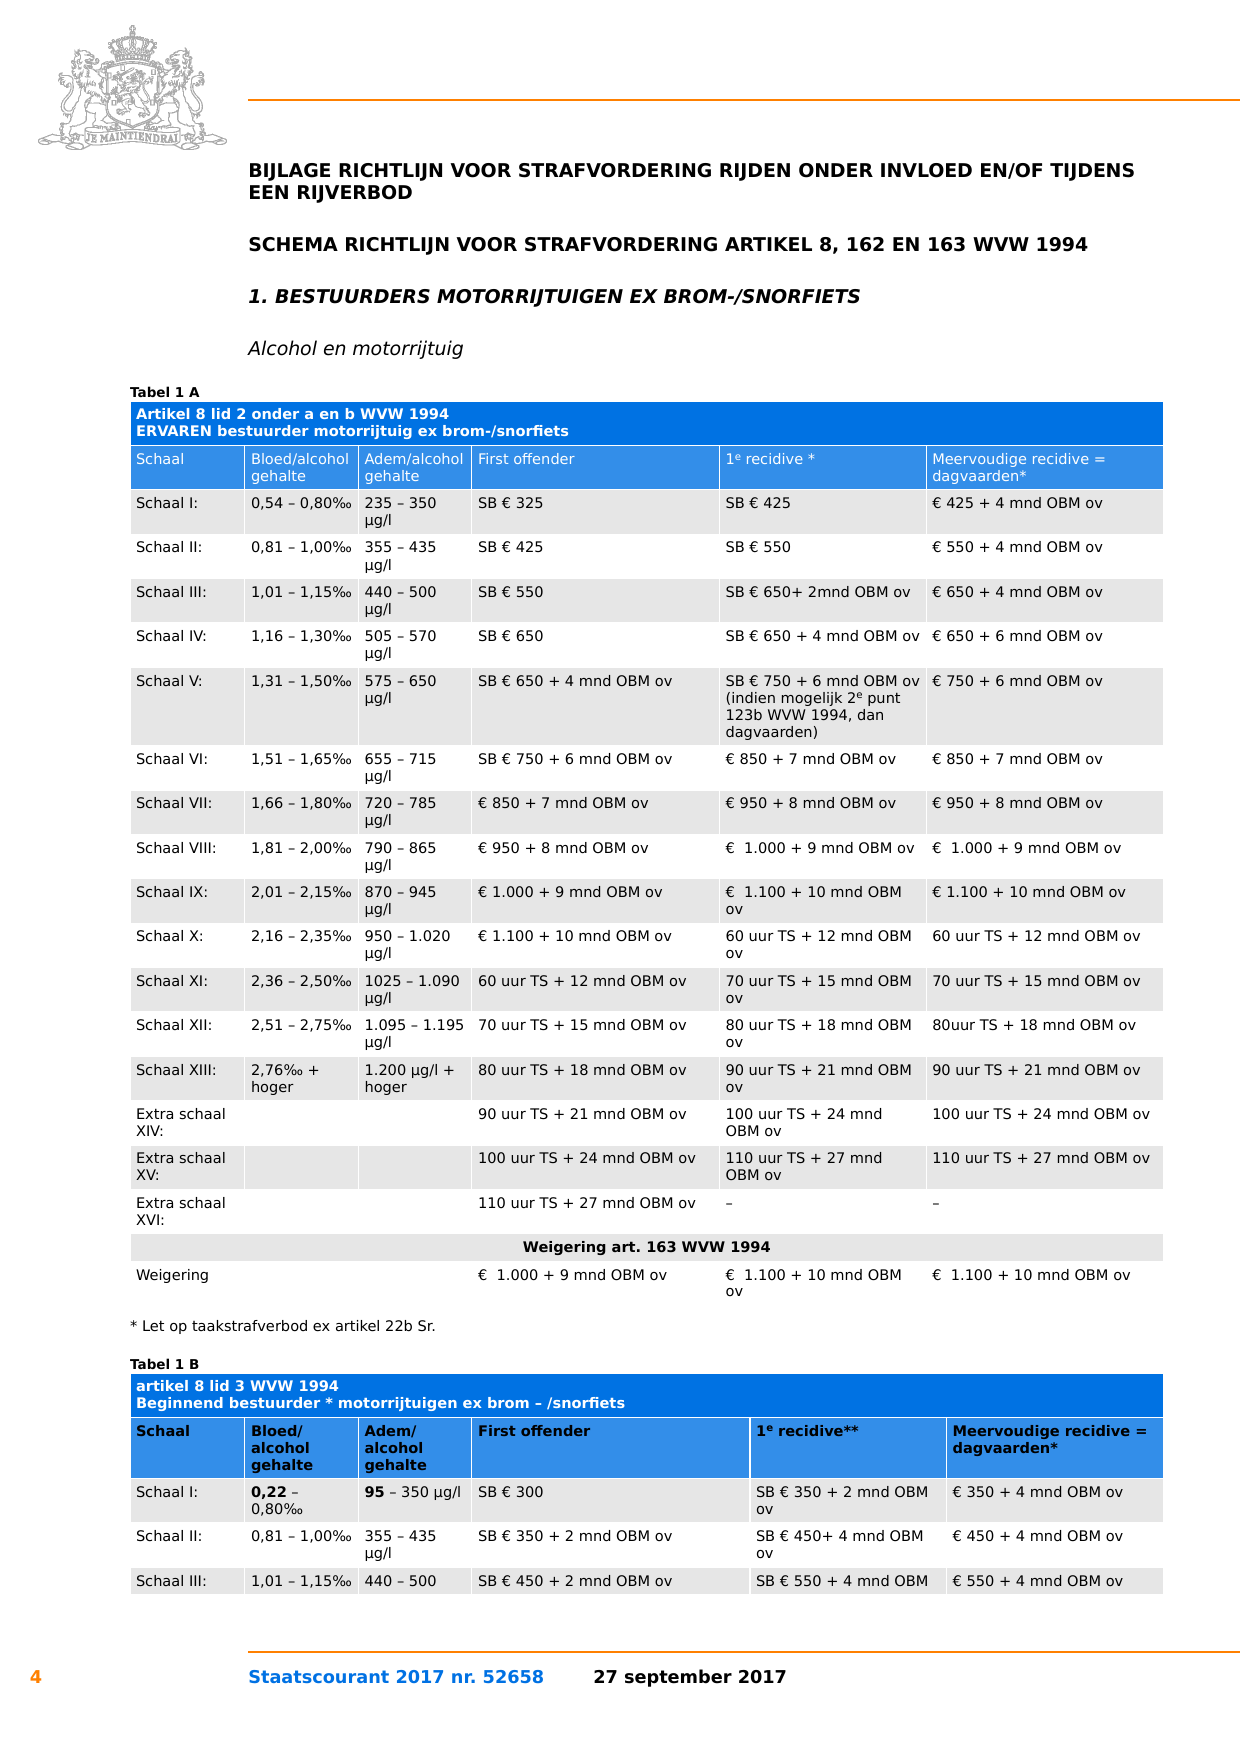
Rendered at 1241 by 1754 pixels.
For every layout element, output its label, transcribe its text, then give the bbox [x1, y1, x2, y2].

subtitle BIJLAGE RICHTLIJN VOOR STRAFVORDERING RIJDEN ONDER INVLOED EN/OF TIJDENS EEN RIJVERBOD [248, 160, 1163, 204]
table_cell 110 uur TS + 27 mnd OBM ov [927, 1146, 1163, 1189]
table_cell € 850 + 7 mnd OBM ov [720, 746, 926, 789]
subtitle Alcohol en motorrijtuig [248, 338, 1163, 360]
table_cell SB € 350 + 2 mnd OBM ov [751, 1479, 946, 1522]
table_cell 1,66 – 1,80‰ [245, 791, 358, 834]
table_cell SB € 325 [472, 490, 719, 534]
table_cell 2,01 – 2,15‰ [245, 879, 358, 923]
table_header Tabel 1 A [130, 385, 1163, 401]
table_cell [245, 1146, 358, 1189]
table_cell 80 uur TS + 18 mnd OBM ov [720, 1013, 926, 1056]
table_cell SB € 550 [720, 535, 926, 578]
table_cell € 1.100 + 10 mnd OBM ov [472, 924, 719, 967]
table_cell Schaal III: [131, 1568, 244, 1594]
table_cell € 1.100 + 10 mnd OBM ov [720, 1262, 926, 1305]
table_cell 1.095 – 1.195 µg/l [359, 1013, 471, 1056]
table_cell 95 – 350 µg/l [359, 1479, 471, 1522]
table_cell SB € 350 + 2 mnd OBM ov [472, 1524, 749, 1567]
table_cell 870 – 945 µg/l [359, 879, 471, 923]
table_cell € 650 + 4 mnd OBM ov [927, 579, 1163, 622]
table_cell SB € 650 + 4 mnd OBM ov [720, 624, 926, 667]
table_cell € 550 + 4 mnd OBM ov [927, 535, 1163, 578]
table_cell 100 uur TS + 24 mnd OBM ov [927, 1101, 1163, 1144]
table_cell 2,76‰ + hoger [245, 1057, 358, 1100]
table_cell 80uur TS + 18 mnd OBM ov [927, 1013, 1163, 1056]
table_cell First offender [472, 1418, 749, 1478]
table_cell – [720, 1190, 926, 1233]
table_cell € 450 + 4 mnd OBM ov [947, 1524, 1163, 1567]
table_cell 70 uur TS + 15 mnd OBM ov [472, 1013, 719, 1056]
table_cell [359, 1101, 471, 1144]
table_cell SB € 650 + 4 mnd OBM ov [472, 668, 719, 745]
table_cell 1,01 – 1,15‰ [245, 579, 358, 622]
table_cell 0,81 – 1,00‰ [245, 535, 358, 578]
table_cell 80 uur TS + 18 mnd OBM ov [472, 1057, 719, 1100]
table_cell 235 – 350 µg/l [359, 490, 471, 534]
table_cell € 850 + 7 mnd OBM ov [472, 791, 719, 834]
table_cell € 950 + 8 mnd OBM ov [927, 791, 1163, 834]
table_cell Schaal II: [131, 1524, 244, 1567]
table_cell Schaal VII: [131, 791, 244, 834]
table_cell € 1.100 + 10 mnd OBM ov [720, 879, 926, 923]
table_cell Schaal I: [131, 490, 244, 534]
table_cell Artikel 8 lid 2 onder a en b WVW 1994 ERVAREN bestuurder motorrijtuig ex brom-/snorfiets [131, 402, 1163, 445]
table_cell 790 – 865 µg/l [359, 835, 471, 878]
table_cell SB € 450 + 2 mnd OBM ov [472, 1568, 749, 1594]
table_cell * Let op taakstrafverbod ex artikel 22b Sr. [130, 1306, 1163, 1335]
table_cell € 950 + 8 mnd OBM ov [472, 835, 719, 878]
table_cell € 750 + 6 mnd OBM ov [927, 668, 1163, 745]
table_cell Extra schaal XIV: [131, 1101, 244, 1144]
table_header Tabel 1 B [130, 1357, 1163, 1372]
table_cell 505 – 570 µg/l [359, 624, 471, 667]
table_cell 1,31 – 1,50‰ [245, 668, 358, 745]
picture [38, 25, 227, 150]
table_cell Schaal V: [131, 668, 244, 745]
table_cell 655 – 715 µg/l [359, 746, 471, 789]
table_cell artikel 8 lid 3 WVW 1994 Beginnend bestuurder * motorrijtuigen ex brom – /snorfiets [131, 1374, 1163, 1417]
table_cell 440 – 500 µg/l [359, 579, 471, 622]
table_cell € 850 + 7 mnd OBM ov [927, 746, 1163, 789]
table_cell 60 uur TS + 12 mnd OBM ov [720, 924, 926, 967]
table_cell Schaal VI: [131, 746, 244, 789]
table_cell [359, 1190, 471, 1233]
table_cell 950 – 1.020 µg/l [359, 924, 471, 967]
table_cell Schaal IX: [131, 879, 244, 923]
table_cell Bloed/alcohol gehalte [245, 446, 358, 489]
table_cell 100 uur TS + 24 mnd OBM ov [720, 1101, 926, 1144]
table_cell 90 uur TS + 21 mnd OBM ov [720, 1057, 926, 1100]
table_cell – [927, 1190, 1163, 1233]
table_cell Schaal XIII: [131, 1057, 244, 1100]
table_cell 2,51 – 2,75‰ [245, 1013, 358, 1056]
subtitle 1. BESTUURDERS MOTORRIJTUIGEN EX BROM-/SNORFIETS [248, 286, 1163, 308]
table_cell 1.200 µg/l + hoger [359, 1057, 471, 1100]
table_cell € 1.000 + 9 mnd OBM ov [472, 879, 719, 923]
table_cell 0,22 – 0,80‰ [245, 1479, 358, 1522]
table_cell 1,16 – 1,30‰ [245, 624, 358, 667]
table_cell € 650 + 6 mnd OBM ov [927, 624, 1163, 667]
table_cell SB € 650+ 2mnd OBM ov [720, 579, 926, 622]
table_cell 440 – 500 [359, 1568, 471, 1594]
table_cell Extra schaal XV: [131, 1146, 244, 1189]
table_cell 0,81 – 1,00‰ [245, 1524, 358, 1567]
table_cell € 1.000 + 9 mnd OBM ov [927, 835, 1163, 878]
table_cell 1,01 – 1,15‰ [245, 1568, 358, 1594]
table_cell Weigering art. 163 WVW 1994 [131, 1234, 1163, 1261]
table_cell Schaal VIII: [131, 835, 244, 878]
table_cell 720 – 785 µg/l [359, 791, 471, 834]
table_cell € 1.100 + 10 mnd OBM ov [927, 1262, 1163, 1305]
table_cell Schaal II: [131, 535, 244, 578]
table_cell 90 uur TS + 21 mnd OBM ov [927, 1057, 1163, 1100]
table_cell € 350 + 4 mnd OBM ov [947, 1479, 1163, 1522]
table_cell Extra schaal XVI: [131, 1190, 244, 1233]
table_cell SB € 425 [472, 535, 719, 578]
table_cell Schaal XI: [131, 968, 244, 1011]
table_cell Schaal [131, 446, 244, 489]
table_cell 70 uur TS + 15 mnd OBM ov [927, 968, 1163, 1011]
table_cell Adem/alcohol gehalte [359, 446, 471, 489]
table_cell SB € 750 + 6 mnd OBM ov [472, 746, 719, 789]
table_cell € 1.000 + 9 mnd OBM ov [472, 1262, 719, 1305]
table_cell 90 uur TS + 21 mnd OBM ov [472, 1101, 719, 1144]
table_cell Schaal [131, 1418, 244, 1478]
table_cell Schaal XII: [131, 1013, 244, 1056]
table_cell € 425 + 4 mnd OBM ov [927, 490, 1163, 534]
table_cell [359, 1146, 471, 1189]
table_cell 110 uur TS + 27 mnd OBM ov [472, 1190, 719, 1233]
table_cell 2,36 – 2,50‰ [245, 968, 358, 1011]
table_cell 1025 – 1.090 µg/l [359, 968, 471, 1011]
table_cell 1,81 – 2,00‰ [245, 835, 358, 878]
table_cell SB € 650 [472, 624, 719, 667]
table_cell 60 uur TS + 12 mnd OBM ov [472, 968, 719, 1011]
table_cell 70 uur TS + 15 mnd OBM ov [720, 968, 926, 1011]
table_cell 1,51 – 1,65‰ [245, 746, 358, 789]
table_cell Schaal X: [131, 924, 244, 967]
table_cell Schaal III: [131, 579, 244, 622]
table_cell [245, 1101, 358, 1144]
table_cell SB € 550 [472, 579, 719, 622]
table_cell Schaal IV: [131, 624, 244, 667]
table_cell 575 – 650 µg/l [359, 668, 471, 745]
table_cell € 1.100 + 10 mnd OBM ov [927, 879, 1163, 923]
table_cell 100 uur TS + 24 mnd OBM ov [472, 1146, 719, 1189]
table_cell Meervoudige recidive = dagvaarden* [927, 446, 1163, 489]
table_cell [245, 1190, 358, 1233]
table_cell Bloed/alcohol gehalte [245, 1418, 358, 1478]
subtitle SCHEMA RICHTLIJN VOOR STRAFVORDERING ARTIKEL 8, 162 EN 163 WVW 1994 [248, 234, 1163, 256]
table_cell Schaal I: [131, 1479, 244, 1522]
table_cell € 950 + 8 mnd OBM ov [720, 791, 926, 834]
table_cell SB € 425 [720, 490, 926, 534]
table_cell SB € 300 [472, 1479, 749, 1522]
table_cell 60 uur TS + 12 mnd OBM ov [927, 924, 1163, 967]
table_cell Meervoudige recidive = dagvaarden* [947, 1418, 1163, 1478]
table_cell € 1.000 + 9 mnd OBM ov [720, 835, 926, 878]
table_cell 1e recidive** [751, 1418, 946, 1478]
table_cell Adem/alcohol gehalte [359, 1418, 471, 1478]
table_cell € 550 + 4 mnd OBM ov [947, 1568, 1163, 1594]
table_cell 110 uur TS + 27 mnd OBM ov [720, 1146, 926, 1189]
table_cell SB € 750 + 6 mnd OBM ov (indien mogelijk 2e punt 123b WVW 1994, dan dagvaarden) [720, 668, 926, 745]
table_cell 1e recidive * [720, 446, 926, 489]
table_cell SB € 550 + 4 mnd OBM [751, 1568, 946, 1594]
table_cell SB € 450+ 4 mnd OBM ov [751, 1524, 946, 1567]
table_cell 355 – 435 µg/l [359, 535, 471, 578]
table_cell 0,54 – 0,80‰ [245, 490, 358, 534]
table_cell 2,16 – 2,35‰ [245, 924, 358, 967]
table_cell 355 – 435 µg/l [359, 1524, 471, 1567]
table_cell Weigering [131, 1262, 471, 1305]
table_cell First offender [472, 446, 719, 489]
